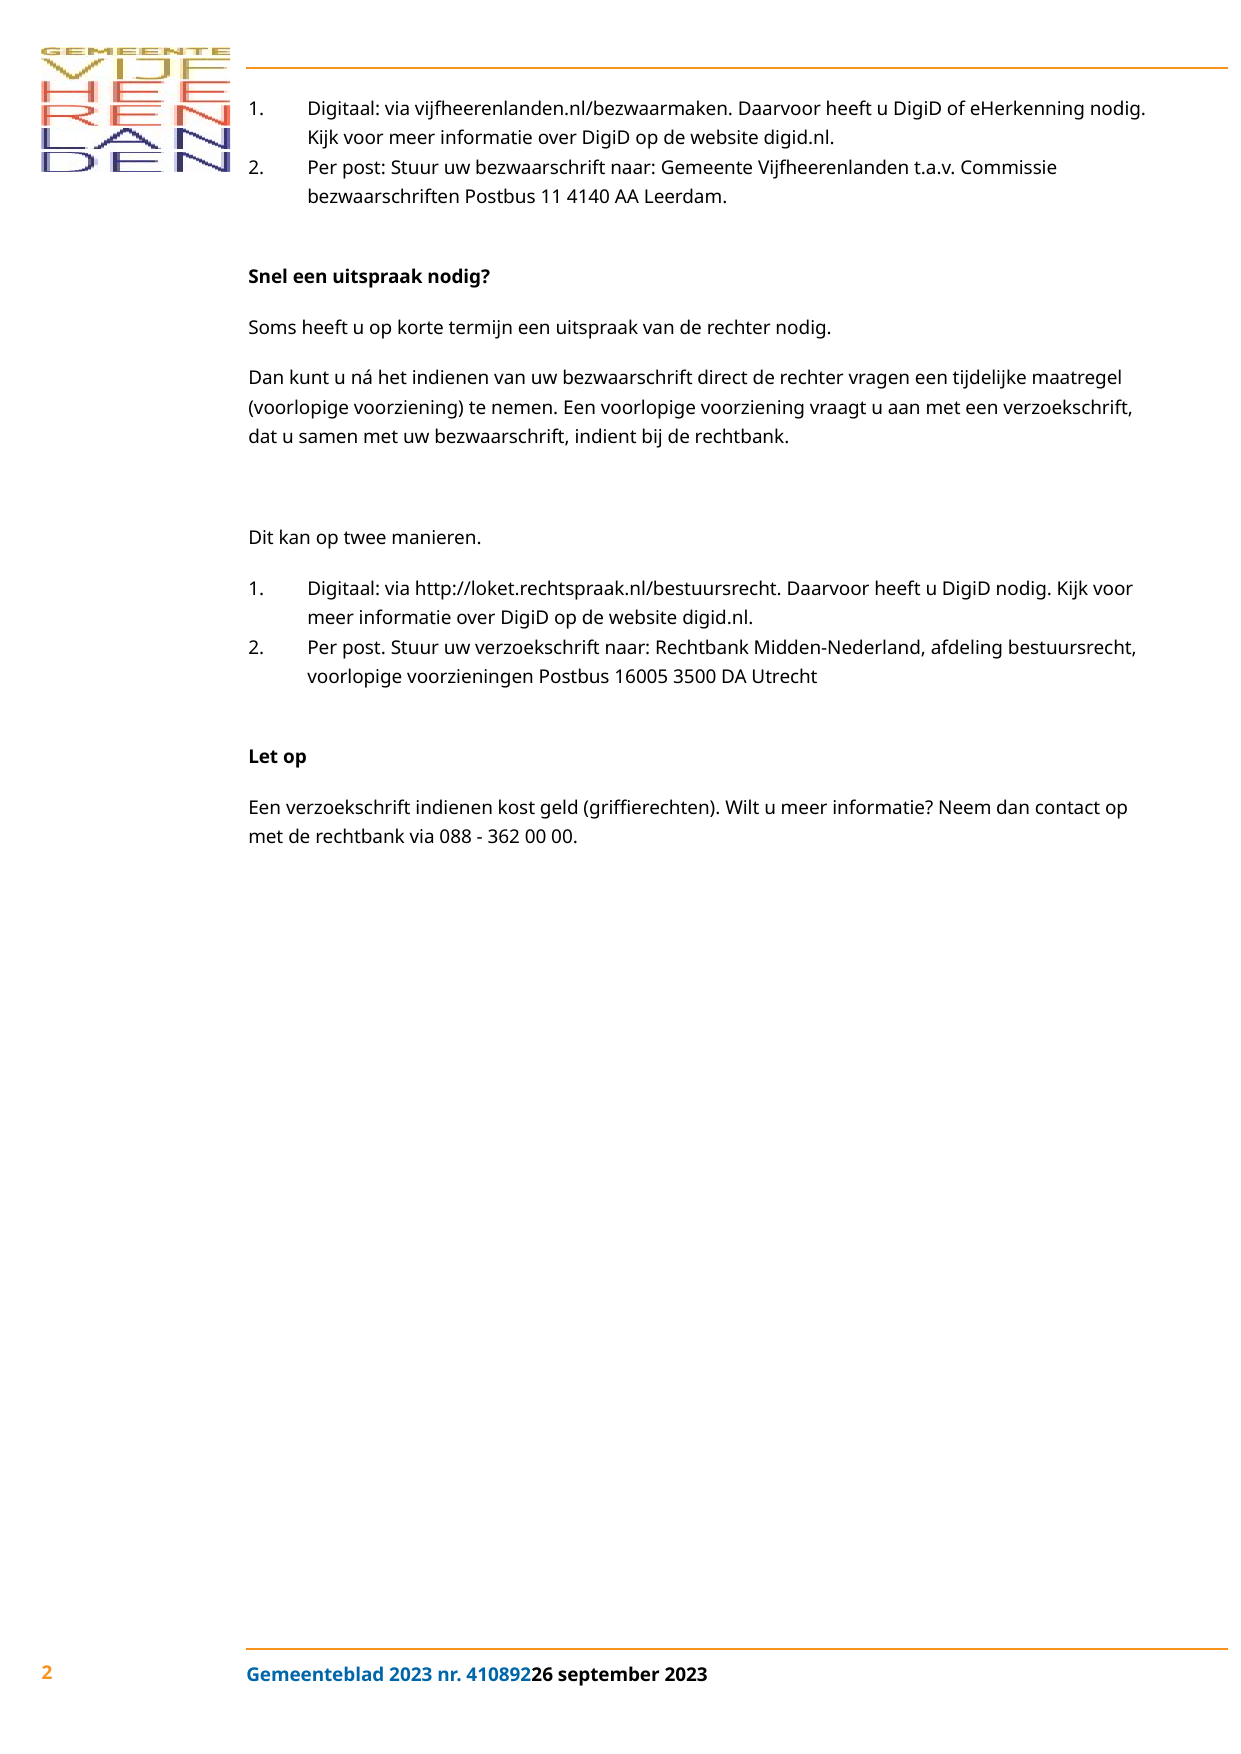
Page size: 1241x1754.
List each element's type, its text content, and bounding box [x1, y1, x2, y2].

list Digitaal: via http://loket.rechtspraak.nl/bestuursrecht. Daarvoor heeft u DigiD nodig. Kijk voor meer informatie over DigiD op de website digid.nl. [248, 575, 1152, 630]
text Let op [248, 743, 1152, 769]
text Soms heeft u op korte termijn een uitspraak van de rechter nodig. [248, 314, 1152, 340]
text Een verzoekschrift indienen kost geld (griffierechten). Wilt u meer informatie? Neem dan contact op met de rechtbank via 088 - 362 00 00. [248, 794, 1152, 849]
text Snel een uitspraak nodig? [248, 263, 1152, 289]
list Digitaal: via vijfheerenlanden.nl/bezwaarmaken. Daarvoor heeft u DigiD of eHerkenning nodig. Kijk voor meer informatie over DigiD op de website digid.nl. [248, 95, 1152, 150]
list Per post. Stuur uw verzoekschrift naar: Rechtbank Midden-Nederland, afdeling bestuursrecht, voorlopige voorzieningen Postbus 16005 3500 DA Utrecht [248, 634, 1152, 689]
list Per post: Stuur uw bezwaarschrift naar: Gemeente Vijfheerenlanden t.a.v. Commissie bezwaarschriften Postbus 11 4140 AA Leerdam. [248, 154, 1152, 209]
text Dan kunt u ná het indienen van uw bezwaarschrift direct de rechter vragen een tijdelijke maatregel (voorlopige voorziening) te nemen. Een voorlopige voorziening vraagt u aan met een verzoekschrift, dat u samen met uw bezwaarschrift, indient bij de rechtbank. [248, 364, 1152, 449]
picture [41, 47, 231, 172]
text Dit kan op twee manieren. [248, 524, 1152, 550]
